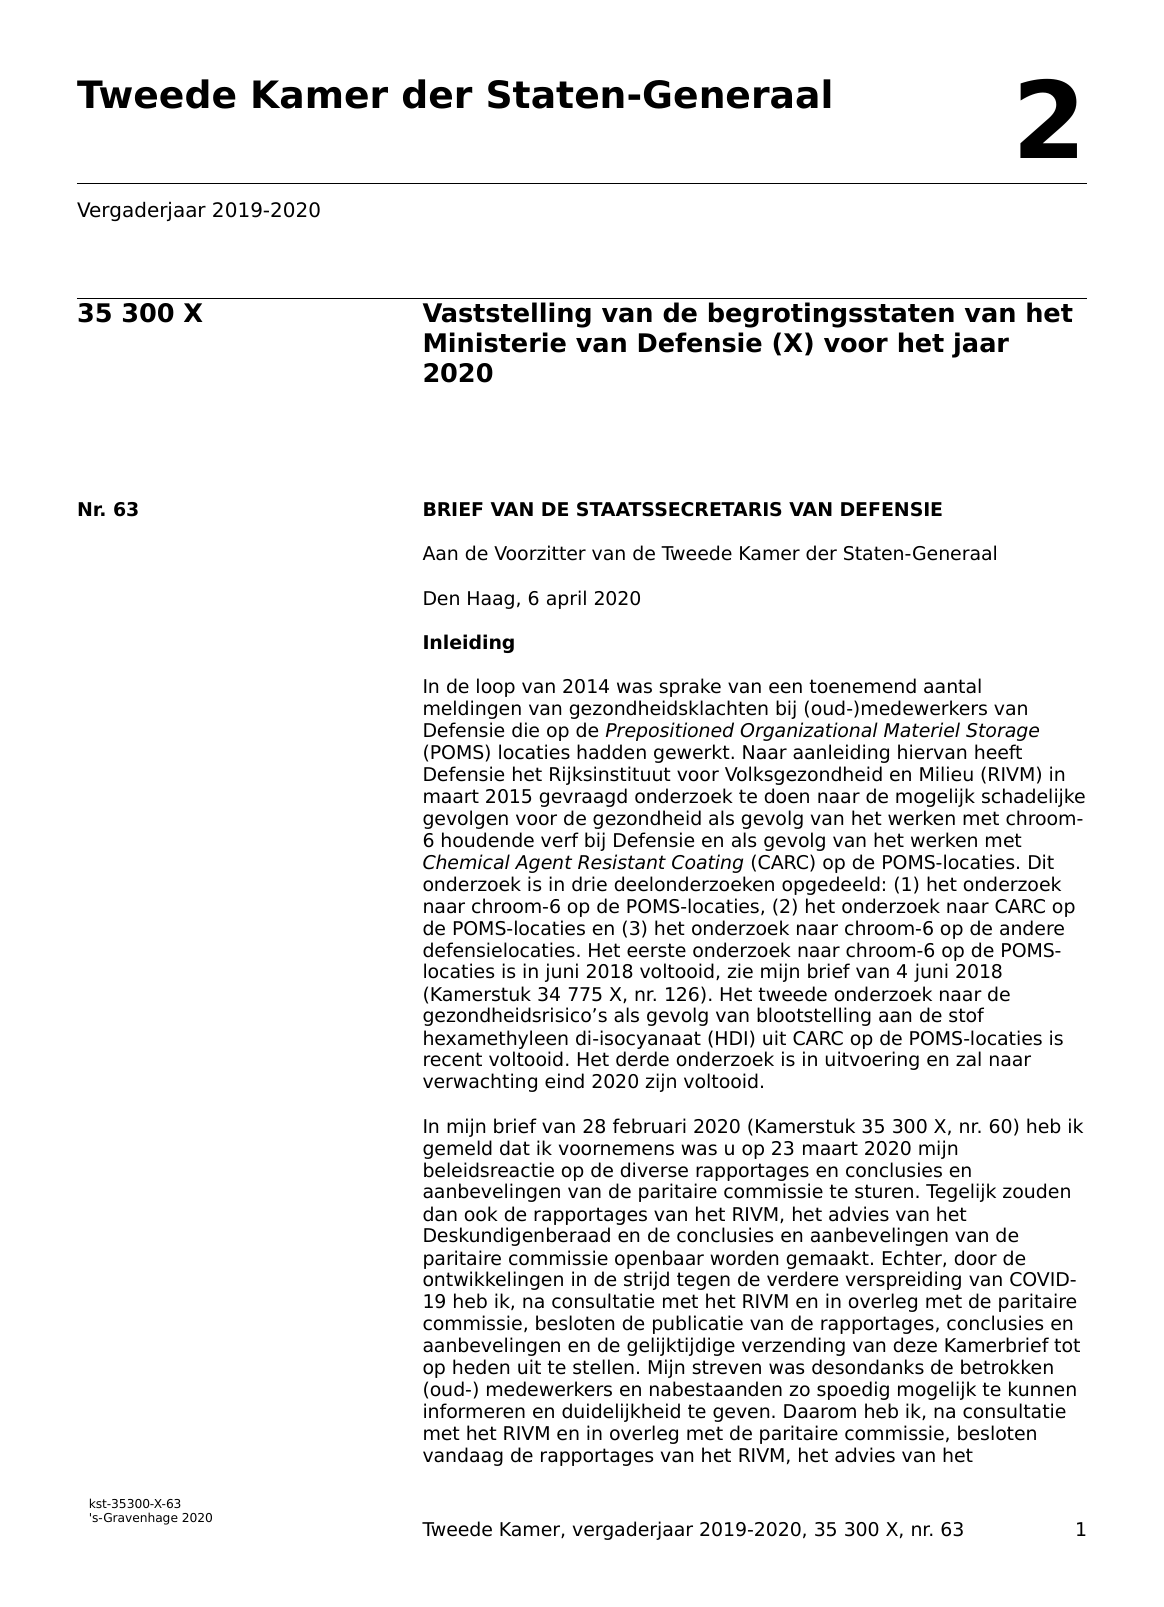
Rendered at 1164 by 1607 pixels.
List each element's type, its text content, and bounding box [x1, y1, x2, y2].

text 's-Gravenhage 2020 [88, 1511, 323, 1525]
text Aan de Voorzitter van de Tweede Kamer der Staten-Generaal [422, 543, 1087, 565]
text In de loop van 2014 was sprake van een toenemend aantal meldingen van gezondheidsklachten bij (oud-)medewerkers van Defensie die op de Prepositioned Organizational Materiel Storage (POMS) locaties hadden gewerkt. Naar aanleiding hiervan heeft Defensie het Rijksinstituut voor Volksgezondheid en Milieu (RIVM) in maart 2015 gevraagd onderzoek te doen naar de mogelijk schadelijke gevolgen voor de gezondheid als gevolg van het werken met chroom-6 houdende verf bij Defensie en als gevolg van het werken met Chemical Agent Resistant Coating (CARC) op de POMS-locaties. Dit onderzoek is in drie deelonderzoeken opgedeeld: (1) het onderzoek naar chroom-6 op de POMS-locaties, (2) het onderzoek naar CARC op de POMS-locaties en (3) het onderzoek naar chroom-6 op de andere defensielocaties. Het eerste onderzoek naar chroom-6 op de POMS-locaties is in juni 2018 voltooid, zie mijn brief van 4 juni 2018 (Kamerstuk 34 775 X, nr. 126). Het tweede onderzoek naar de gezondheidsrisico’s als gevolg van blootstelling aan de stof hexamethyleen di-isocyanaat (HDI) uit CARC op de POMS-locaties is recent voltooid. Het derde onderzoek is in uitvoering en zal naar verwachting eind 2020 zijn voltooid. [422, 676, 1087, 1093]
text Den Haag, 6 april 2020 [422, 587, 1087, 609]
text In mijn brief van 28 februari 2020 (Kamerstuk 35 300 X, nr. 60) heb ik gemeld dat ik voornemens was u op 23 maart 2020 mijn beleidsreactie op de diverse rapportages en conclusies en aanbevelingen van de paritaire commissie te sturen. Tegelijk zouden dan ook de rapportages van het RIVM, het advies van het Deskundigenberaad en de conclusies en aanbevelingen van de paritaire commissie openbaar worden gemaakt. Echter, door de ontwikkelingen in de strijd tegen de verdere verspreiding van COVID-19 heb ik, na consultatie met het RIVM en in overleg met de paritaire commissie, besloten de publicatie van de rapportages, conclusies en aanbevelingen en de gelijktijdige verzending van deze Kamerbrief tot op heden uit te stellen. Mijn streven was desondanks de betrokken (oud-) medewerkers en nabestaanden zo spoedig mogelijk te kunnen informeren en duidelijkheid te geven. Daarom heb ik, na consultatie met het RIVM en in overleg met de paritaire commissie, besloten vandaag de rapportages van het RIVM, het advies van het [422, 1116, 1087, 1467]
table_header 2 [886, 59, 1087, 183]
subtitle 35 300 X Vaststelling van de begrotingsstaten van het Ministerie van Defensie (X) voor het jaar 2020 [77, 299, 1087, 388]
text kst-35300-X-63 [88, 1497, 323, 1511]
table_header Tweede Kamer der Staten-Generaal [77, 59, 886, 183]
subtitle Inleiding [422, 632, 1087, 653]
table_cell Vergaderjaar 2019-2020 [77, 184, 1087, 298]
subtitle Nr. 63 BRIEF VAN DE STAATSSECRETARIS VAN DEFENSIE [77, 499, 1087, 521]
